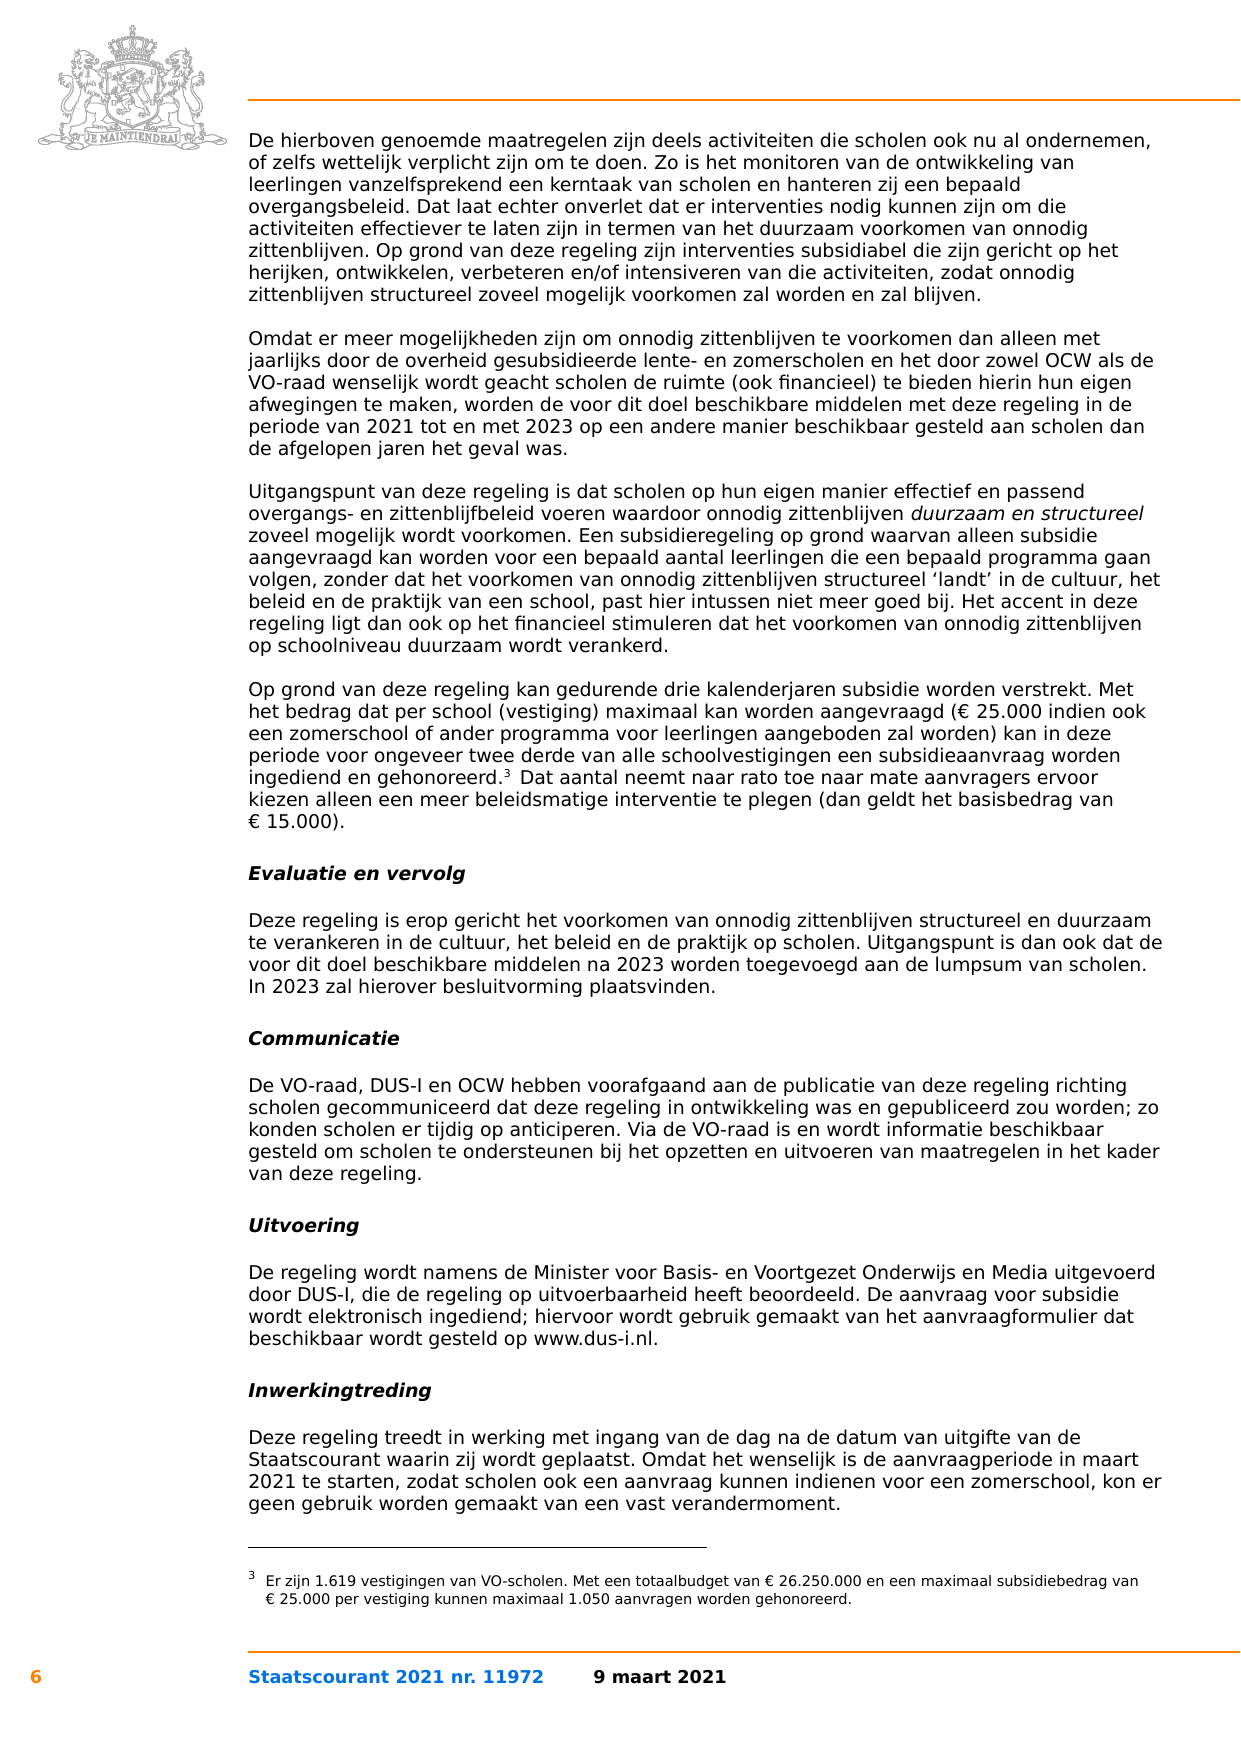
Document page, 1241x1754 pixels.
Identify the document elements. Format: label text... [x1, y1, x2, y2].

text De regeling wordt namens de Minister voor Basis- en Voortgezet Onderwijs en Media uitgevoerd door DUS-I, die de regeling op uitvoerbaarheid heeft beoordeeld. De aanvraag voor subsidie wordt elektronisch ingediend; hiervoor wordt gebruik gemaakt van het aanvraagformulier dat beschikbaar wordt gesteld op www.dus-i.nl. [248, 1262, 1163, 1349]
text Uitgangspunt van deze regeling is dat scholen op hun eigen manier effectief en passend overgangs- en zittenblijfbeleid voeren waardoor onnodig zittenblijven duurzaam en structureel zoveel mogelijk wordt voorkomen. Een subsidieregeling op grond waarvan alleen subsidie aangevraagd kan worden voor een bepaald aantal leerlingen die een bepaald programma gaan volgen, zonder dat het voorkomen van onnodig zittenblijven structureel ‘landt’ in de cultuur, het beleid en de praktijk van een school, past hier intussen niet meer goed bij. Het accent in deze regeling ligt dan ook op het financieel stimuleren dat het voorkomen van onnodig zittenblijven op schoolniveau duurzaam wordt verankerd. [248, 481, 1163, 657]
subtitle Uitvoering [248, 1215, 1163, 1237]
text De VO-raad, DUS-I en OCW hebben voorafgaand aan de publicatie van deze regeling richting scholen gecommuniceerd dat deze regeling in ontwikkeling was en gepubliceerd zou worden; zo konden scholen er tijdig op anticiperen. Via de VO-raad is en wordt informatie beschikbaar gesteld om scholen te ondersteunen bij het opzetten en uitvoeren van maatregelen in het kader van deze regeling. [248, 1075, 1163, 1185]
text Deze regeling is erop gericht het voorkomen van onnodig zittenblijven structureel en duurzaam te verankeren in de cultuur, het beleid en de praktijk op scholen. Uitgangspunt is dan ook dat de voor dit doel beschikbare middelen na 2023 worden toegevoegd aan de lumpsum van scholen. In 2023 zal hierover besluitvorming plaatsvinden. [248, 910, 1163, 998]
text Deze regeling treedt in werking met ingang van de dag na de datum van uitgifte van de Staatscourant waarin zij wordt geplaatst. Omdat het wenselijk is de aanvraagperiode in maart 2021 te starten, zodat scholen ook een aanvraag kunnen indienen voor een zomerschool, kon er geen gebruik worden gemaakt van een vast verandermoment. [248, 1427, 1163, 1514]
text Op grond van deze regeling kan gedurende drie kalenderjaren subsidie worden verstrekt. Met het bedrag dat per school (vestiging) maximaal kan worden aangevraagd (€ 25.000 indien ook een zomerschool of ander programma voor leerlingen aangeboden zal worden) kan in deze periode voor ongeveer twee derde van alle schoolvestigingen een subsidieaanvraag worden ingediend en gehonoreerd. Dat aantal neemt naar rato toe naar mate aanvragers ervoor kiezen alleen een meer beleidsmatige interventie te plegen (dan geldt het basisbedrag van € 15.000). [248, 679, 1163, 833]
picture [38, 25, 227, 150]
text De hierboven genoemde maatregelen zijn deels activiteiten die scholen ook nu al ondernemen, of zelfs wettelijk verplicht zijn om te doen. Zo is het monitoren van de ontwikkeling van leerlingen vanzelfsprekend een kerntaak van scholen en hanteren zij een bepaald overgangsbeleid. Dat laat echter onverlet dat er interventies nodig kunnen zijn om die activiteiten effectiever te laten zijn in termen van het duurzaam voorkomen van onnodig zittenblijven. Op grond van deze regeling zijn interventies subsidiabel die zijn gericht op het herijken, ontwikkelen, verbeteren en/of intensiveren van die activiteiten, zodat onnodig zittenblijven structureel zoveel mogelijk voorkomen zal worden en zal blijven. [248, 130, 1163, 306]
text Er zijn 1.619 vestigingen van VO-scholen. Met een totaalbudget van € 26.250.000 en een maximaal subsidiebedrag van € 25.000 per vestiging kunnen maximaal 1.050 aanvragen worden gehonoreerd. [248, 1569, 1163, 1608]
subtitle Inwerkingtreding [248, 1379, 1163, 1402]
subtitle Communicatie [248, 1028, 1163, 1050]
text Omdat er meer mogelijkheden zijn om onnodig zittenblijven te voorkomen dan alleen met jaarlijks door de overheid gesubsidieerde lente- en zomerscholen en het door zowel OCW als de VO-raad wenselijk wordt geacht scholen de ruimte (ook financieel) te bieden hierin hun eigen afwegingen te maken, worden de voor dit doel beschikbare middelen met deze regeling in de periode van 2021 tot en met 2023 op een andere manier beschikbaar gesteld aan scholen dan de afgelopen jaren het geval was. [248, 328, 1163, 459]
subtitle Evaluatie en vervolg [248, 863, 1163, 885]
